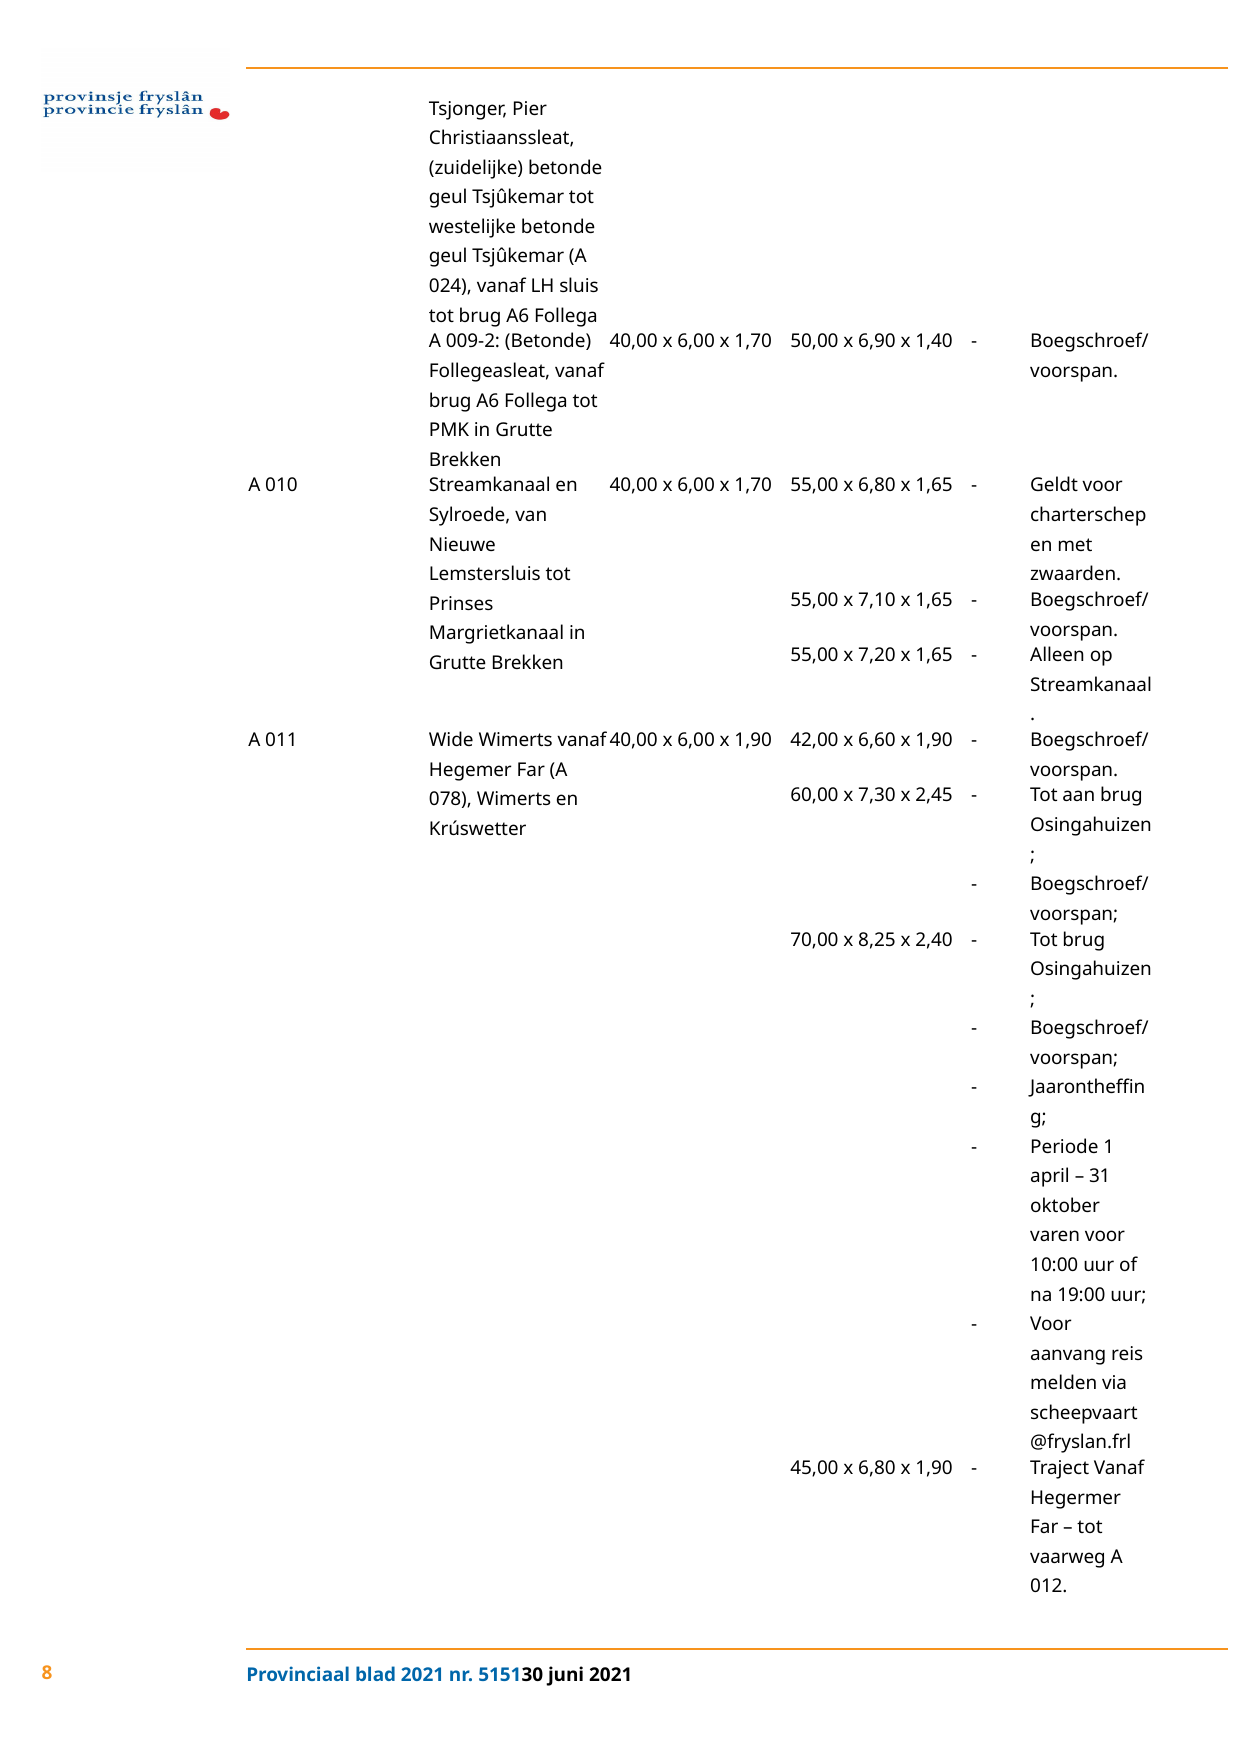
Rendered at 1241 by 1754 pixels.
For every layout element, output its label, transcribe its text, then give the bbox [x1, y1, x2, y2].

table_cell 55,00 x 7,10 x 1,65 [790, 586, 971, 641]
table_cell Boegschroef/ voorspan. [971, 726, 1152, 782]
table_cell 40,00 x 6,00 x 1,70 [609, 472, 790, 726]
table_cell 55,00 x 6,80 x 1,65 [790, 472, 971, 586]
table_cell Tot brug Osingahuizen; Boegschroef/ voorspan; Jaarontheffing; Periode 1 april – 31 oktober varen voor 10:00 uur of na 19:00 uur; Voor aanvang reis melden via scheepvaart@fryslan.frl [971, 926, 1152, 1454]
table_cell Tsjonger, Pier Christiaanssleat, (zuidelijke) betonde geul Tsjûkemar tot westelijke betonde geul Tsjûkemar (A 024), vanaf LH sluis tot brug A6 Follega [429, 95, 609, 328]
table_cell A 011 [248, 726, 429, 1598]
table_cell A 009-2: (Betonde) Follegeasleat, vanaf brug A6 Follega tot PMK in Grutte Brekken [429, 328, 609, 472]
table_cell 40,00 x 6,00 x 1,70 [609, 328, 790, 472]
table_cell [248, 95, 429, 472]
table_cell Boegschroef/ voorspan. [971, 328, 1152, 472]
table_cell A 010 [248, 472, 429, 726]
table_cell [971, 95, 1152, 328]
table_cell 60,00 x 7,30 x 2,45 [790, 782, 971, 926]
table_cell 45,00 x 6,80 x 1,90 [790, 1454, 971, 1598]
table_cell 42,00 x 6,60 x 1,90 [790, 726, 971, 782]
table_cell Alleen op Streamkanaal. [971, 641, 1152, 726]
table_cell Geldt voor charterschepen met zwaarden. [971, 472, 1152, 586]
table_cell Traject Vanaf Hegermer Far – tot vaarweg A 012. [971, 1454, 1152, 1598]
table_cell [429, 841, 609, 1598]
table_cell [609, 95, 790, 328]
table_cell 55,00 x 7,20 x 1,65 [790, 641, 971, 726]
table_cell Boegschroef/ voorspan. [971, 586, 1152, 641]
table_cell 40,00 x 6,00 x 1,90 [609, 726, 790, 1598]
picture [41, 47, 231, 172]
table_cell Streamkanaal en Sylroede, van Nieuwe Lemstersluis tot Prinses Margrietkanaal in Grutte Brekken [429, 472, 609, 726]
table_cell 70,00 x 8,25 x 2,40 [790, 926, 971, 1454]
table_cell 50,00 x 6,90 x 1,40 [790, 328, 971, 472]
table_cell Tot aan brug Osingahuizen; Boegschroef/ voorspan; [971, 782, 1152, 926]
table_cell Wide Wimerts vanaf Hegemer Far (A 078), Wimerts en Krúswetter [429, 726, 609, 841]
table_cell [790, 95, 971, 328]
